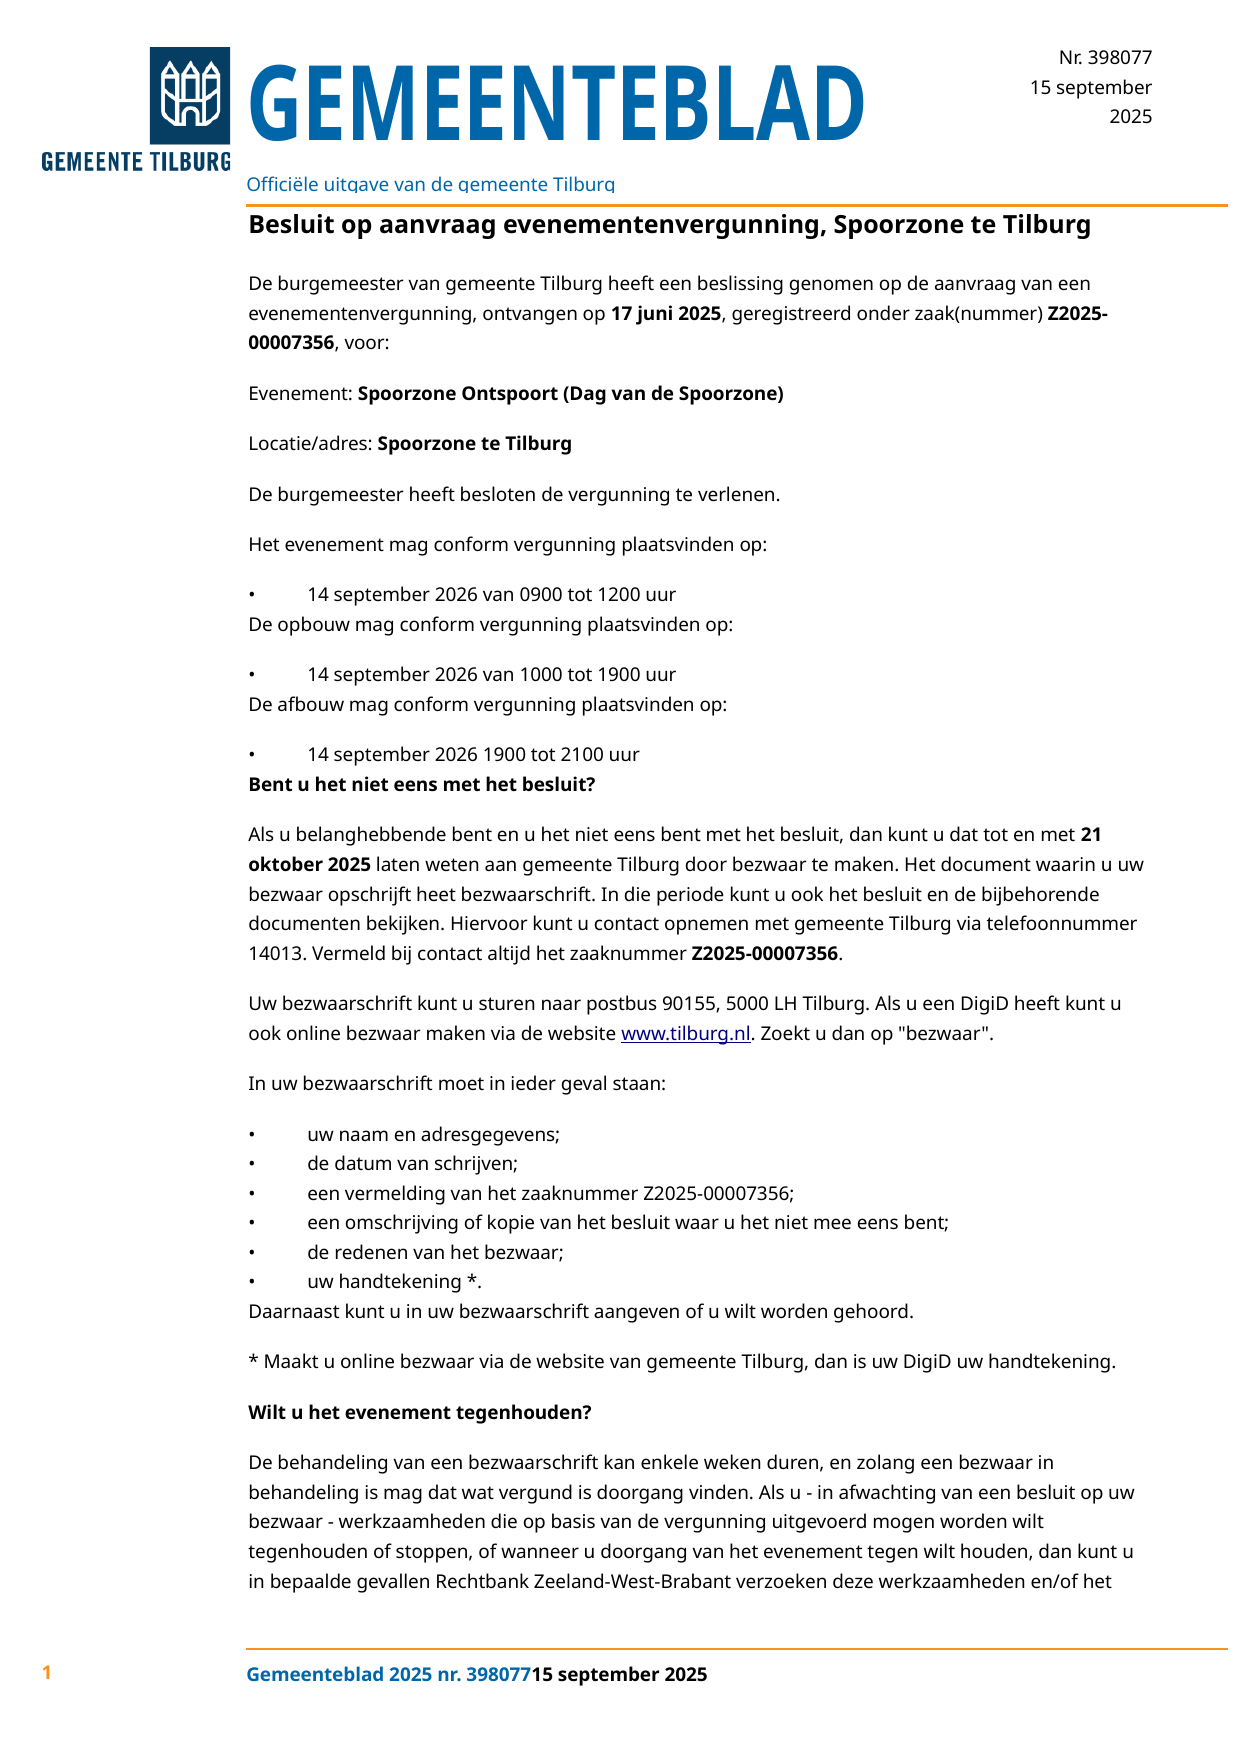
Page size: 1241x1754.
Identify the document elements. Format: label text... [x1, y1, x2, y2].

text De burgemeester van gemeente Tilburg heeft een beslissing genomen op de aanvraag van een evenementenvergunning, ontvangen op 17 juni 2025, geregistreerd onder zaak(nummer) Z2025-00007356, voor: [248, 270, 1152, 355]
list de datum van schrijven; [248, 1150, 1152, 1176]
text Wilt u het evenement tegenhouden? [248, 1399, 1152, 1425]
text Daarnaast kunt u in uw bezwaarschrift aangeven of u wilt worden gehoord. [248, 1298, 1152, 1324]
text De afbouw mag conform vergunning plaatsvinden op: [248, 691, 1152, 717]
text De opbouw mag conform vergunning plaatsvinden op: [248, 611, 1152, 637]
text Als u belanghebbende bent en u het niet eens bent met het besluit, dan kunt u dat tot en met 21 oktober 2025 laten weten aan gemeente Tilburg door bezwaar te maken. Het document waarin u uw bezwaar opschrijft heet bezwaarschrift. In die periode kunt u ook het besluit en de bijbehorende documenten bekijken. Hiervoor kunt u contact opnemen met gemeente Tilburg via telefoonnummer 14013. Vermeld bij contact altijd het zaaknummer Z2025-00007356. [248, 822, 1152, 966]
list 14 september 2026 van 0900 tot 1200 uur [248, 582, 1152, 607]
list een vermelding van het zaaknummer Z2025-00007356; [248, 1180, 1152, 1206]
text De burgemeester heeft besloten de vergunning te verlenen. [248, 481, 1152, 506]
list een omschrijving of kopie van het besluit waar u het niet mee eens bent; [248, 1209, 1152, 1235]
list 14 september 2026 van 1000 tot 1900 uur [248, 662, 1152, 687]
list 14 september 2026 1900 tot 2100 uur [248, 742, 1152, 767]
text Bent u het niet eens met het besluit? [248, 771, 1152, 797]
text Besluit op aanvraag evenementenvergunning, Spoorzone te Tilburg [248, 207, 1152, 241]
text Locatie/adres: Spoorzone te Tilburg [248, 430, 1152, 456]
text De behandeling van een bezwaarschrift kan enkele weken duren, en zolang een bezwaar in behandeling is mag dat wat vergund is doorgang vinden. Als u - in afwachting van een besluit op uw bezwaar - werkzaamheden die op basis van de vergunning uitgevoerd mogen worden wilt tegenhouden of stoppen, of wanneer u doorgang van het evenement tegen wilt houden, dan kunt u in bepaalde gevallen Rechtbank Zeeland-West-Brabant verzoeken deze werkzaamheden en/of het [248, 1449, 1152, 1593]
text In uw bezwaarschrift moet in ieder geval staan: [248, 1070, 1152, 1096]
list uw naam en adresgegevens; [248, 1121, 1152, 1146]
picture [41, 47, 231, 172]
text Uw bezwaarschrift kunt u sturen naar postbus 90155, 5000 LH Tilburg. Als u een DigiD heeft kunt u ook online bezwaar maken via de website www.tilburg.nl. Zoekt u dan op "bezwaar". [248, 990, 1152, 1046]
list de redenen van het bezwaar; [248, 1239, 1152, 1265]
text Evenement: Spoorzone Ontspoort (Dag van de Spoorzone) [248, 380, 1152, 406]
text * Maakt u online bezwaar via de website van gemeente Tilburg, dan is uw DigiD uw handtekening. [248, 1349, 1152, 1374]
text Het evenement mag conform vergunning plaatsvinden op: [248, 531, 1152, 557]
list uw handtekening *. [248, 1269, 1152, 1294]
